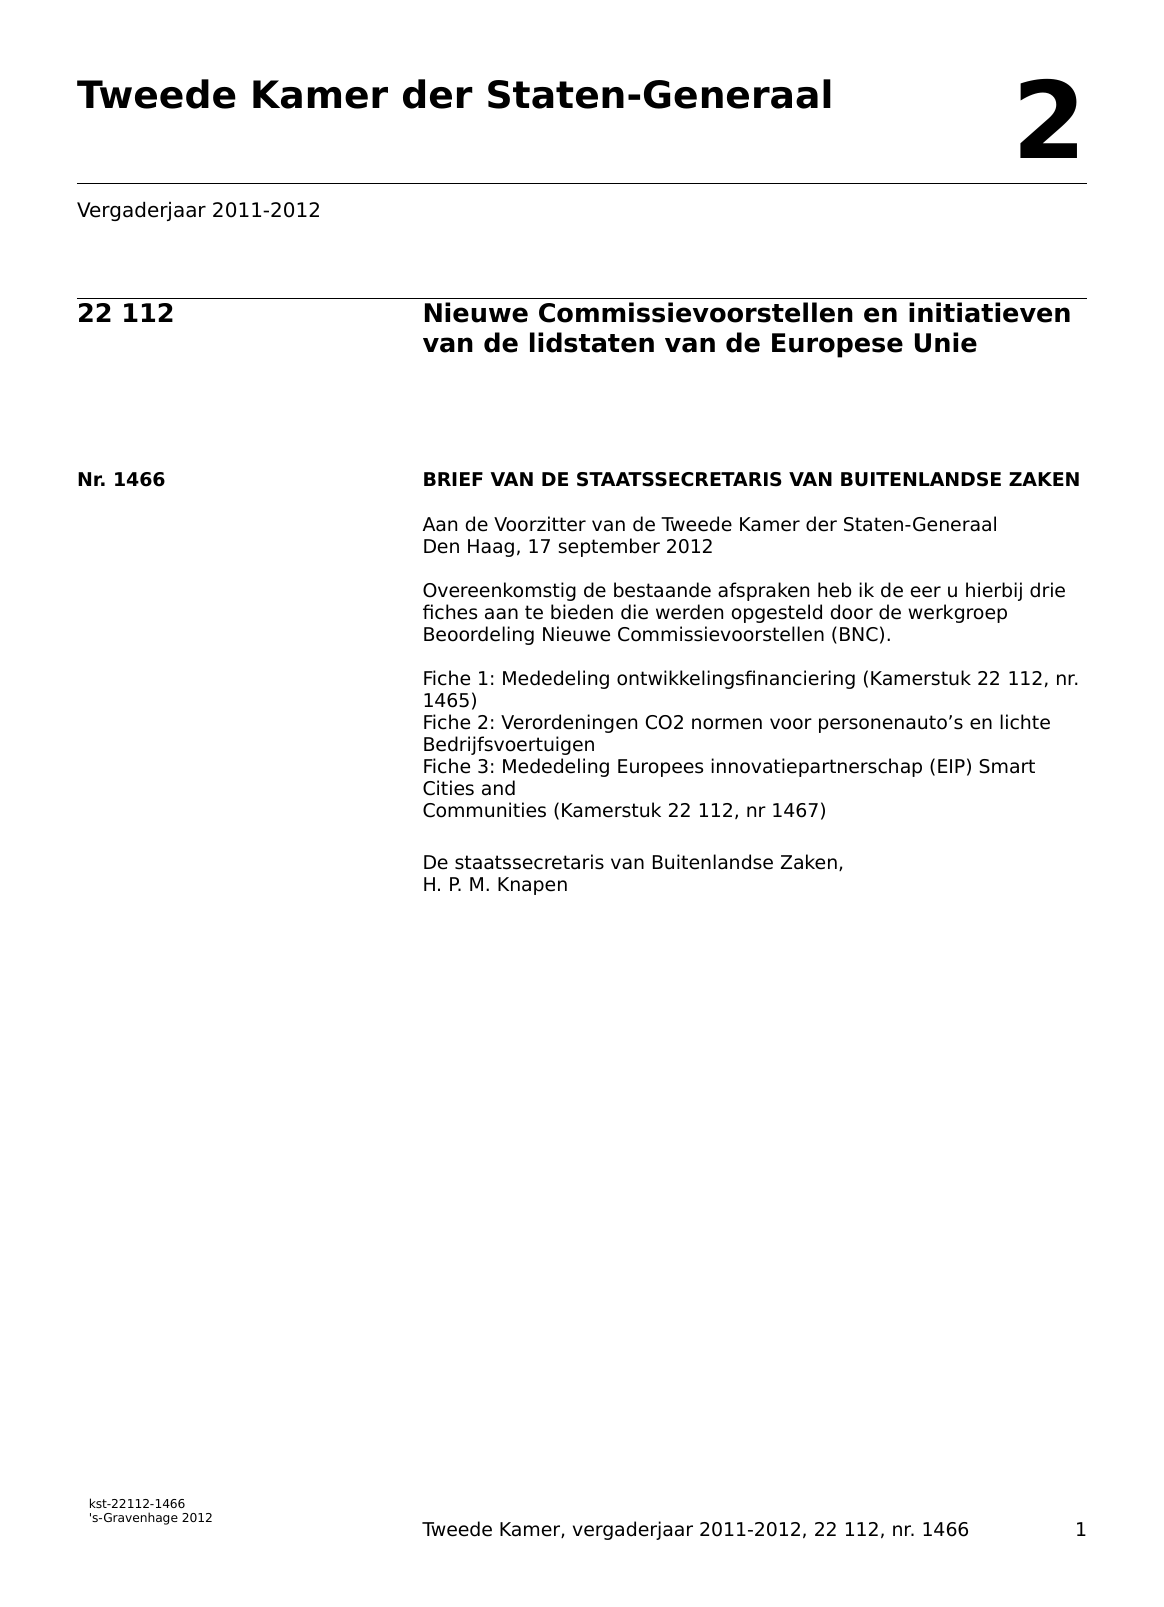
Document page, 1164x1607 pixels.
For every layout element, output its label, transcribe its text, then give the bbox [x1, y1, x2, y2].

subtitle Nr. 1466 BRIEF VAN DE STAATSSECRETARIS VAN BUITENLANDSE ZAKEN [77, 469, 1087, 491]
table_cell Vergaderjaar 2011-2012 [77, 184, 1087, 298]
text Fiche 3: Mededeling Europees innovatiepartnerschap (EIP) Smart Cities and [422, 756, 1087, 800]
text kst-22112-1466 [88, 1497, 323, 1511]
subtitle 22 112 Nieuwe Commissievoorstellen en initiatieven van de lidstaten van de Europese Unie [77, 299, 1087, 358]
text Bedrijfsvoertuigen [422, 734, 1087, 756]
text Fiche 2: Verordeningen CO2 normen voor personenauto’s en lichte [422, 712, 1087, 734]
text Aan de Voorzitter van de Tweede Kamer der Staten-Generaal [422, 513, 1087, 536]
table_header 2 [886, 59, 1087, 183]
text Fiche 1: Mededeling ontwikkelingsfinanciering (Kamerstuk 22 112, nr. 1465) [422, 668, 1087, 712]
text Den Haag, 17 september 2012 [422, 536, 1087, 557]
text De staatssecretaris van Buitenlandse Zaken, H. P. M. Knapen [422, 852, 1087, 896]
text Overeenkomstig de bestaande afspraken heb ik de eer u hierbij drie fiches aan te bieden die werden opgesteld door de werkgroep Beoordeling Nieuwe Commissievoorstellen (BNC). [422, 580, 1087, 646]
text 's-Gravenhage 2012 [88, 1511, 323, 1525]
table_header Tweede Kamer der Staten-Generaal [77, 59, 886, 183]
text Communities (Kamerstuk 22 112, nr 1467) [422, 800, 1087, 822]
